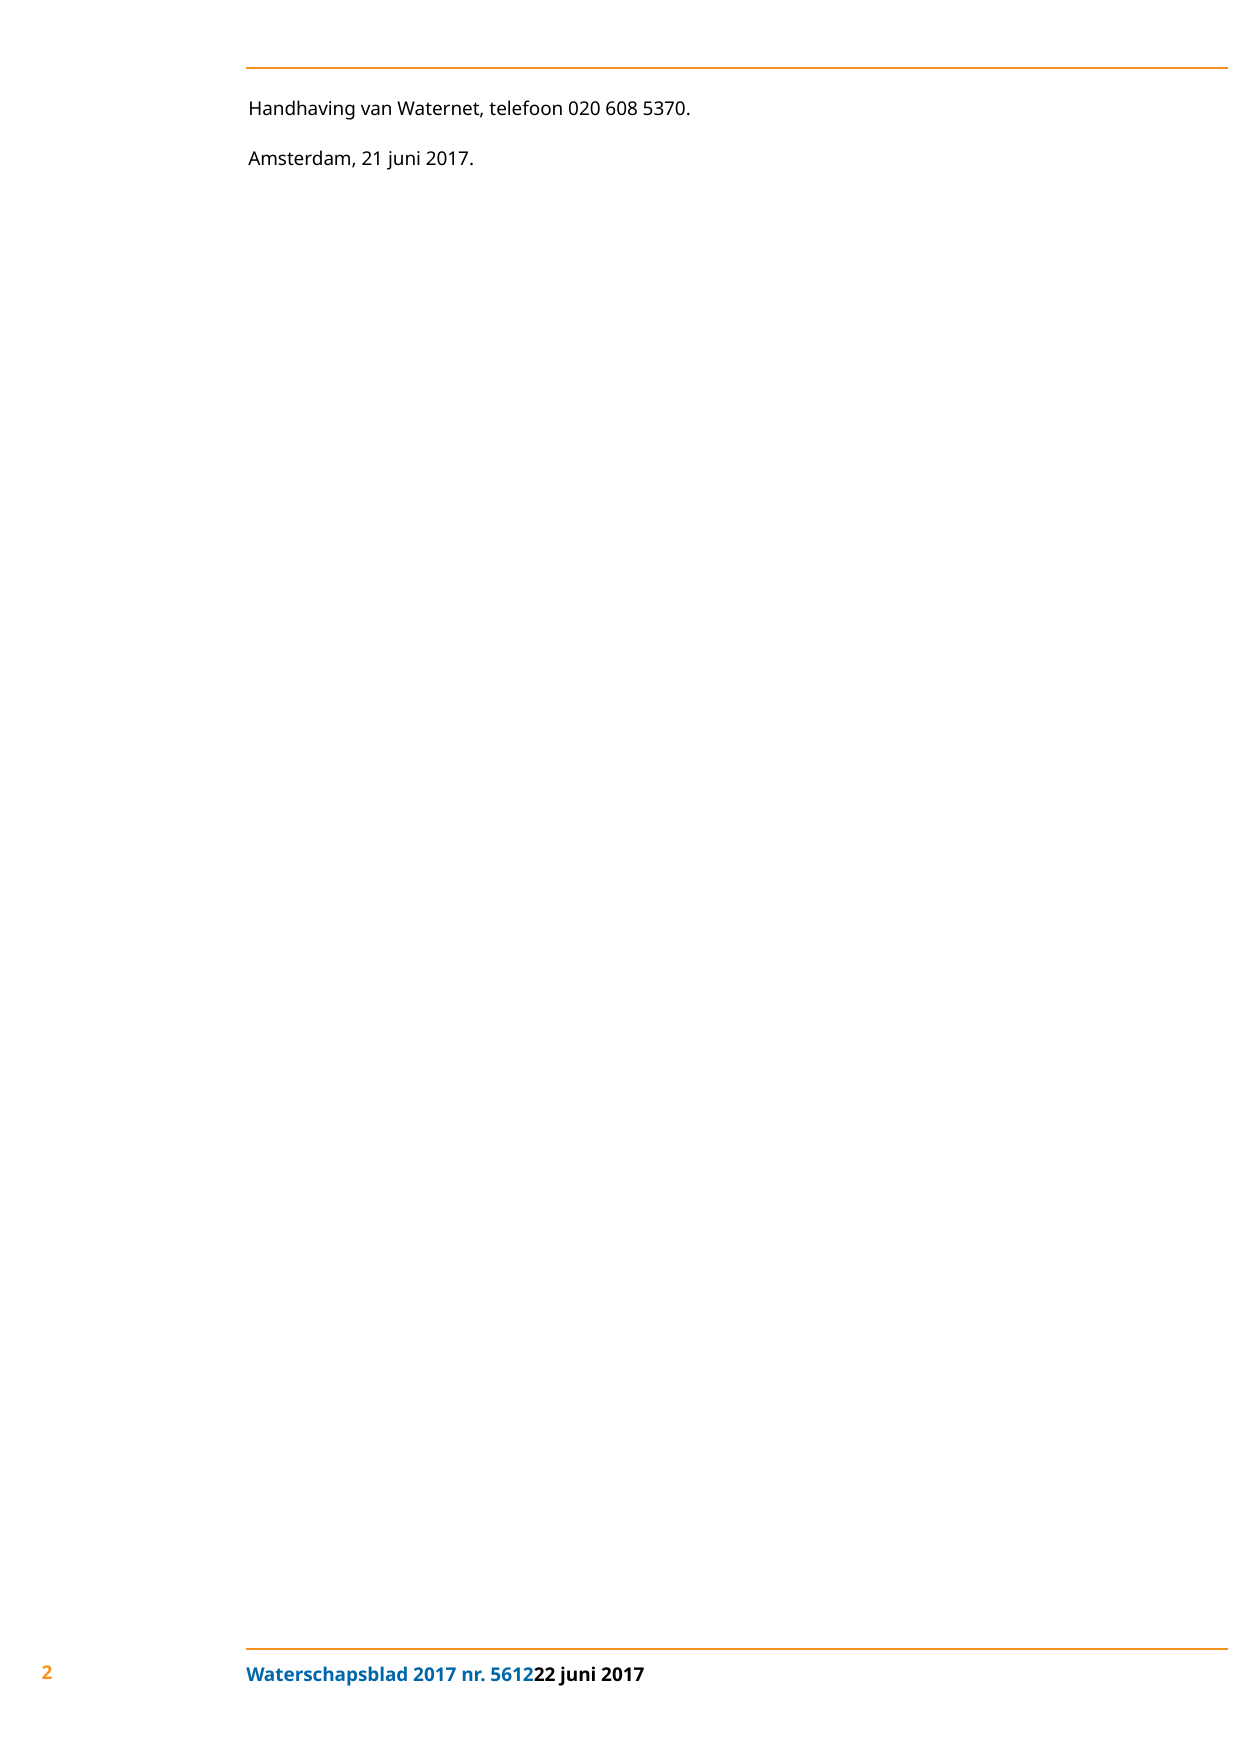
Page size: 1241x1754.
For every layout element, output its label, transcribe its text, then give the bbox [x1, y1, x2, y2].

text Handhaving van Waternet, telefoon 020 608 5370. [248, 95, 1152, 121]
picture [41, 47, 231, 172]
text Amsterdam, 21 juni 2017. [248, 145, 1152, 171]
